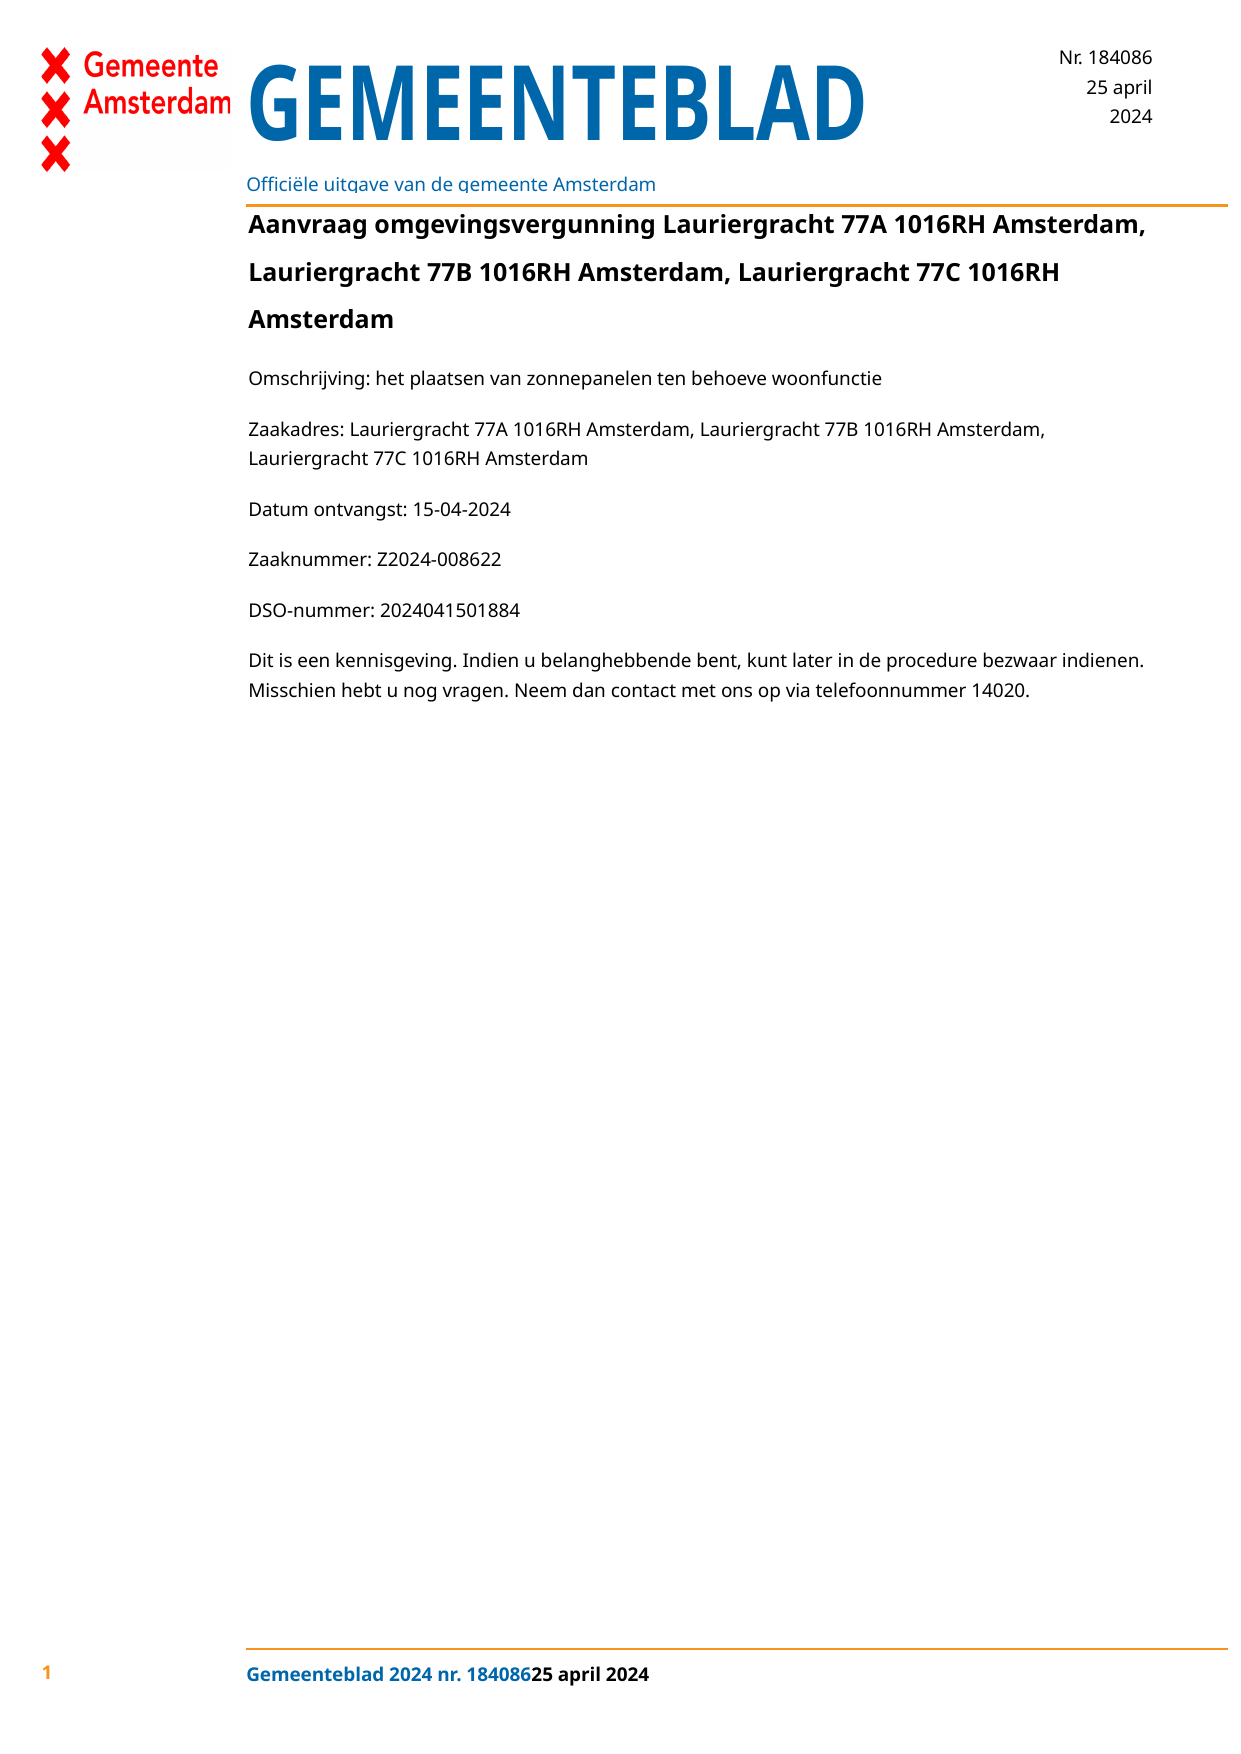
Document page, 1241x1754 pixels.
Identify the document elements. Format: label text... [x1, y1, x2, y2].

picture [41, 47, 231, 172]
text Aanvraag omgevingsvergunning Lauriergracht 77A 1016RH Amsterdam, Lauriergracht 77B 1016RH Amsterdam, Lauriergracht 77C 1016RH Amsterdam [248, 207, 1152, 336]
text Omschrijving: het plaatsen van zonnepanelen ten behoeve woonfunctie [248, 366, 1152, 391]
text DSO-nummer: 2024041501884 [248, 597, 1152, 622]
text Zaaknummer: Z2024-008622 [248, 546, 1152, 572]
text Dit is een kennisgeving. Indien u belanghebbende bent, kunt later in de procedure bezwaar indienen. Misschien hebt u nog vragen. Neem dan contact met ons op via telefoonnummer 14020. [248, 647, 1152, 702]
text Datum ontvangst: 15-04-2024 [248, 496, 1152, 522]
text Zaakadres: Lauriergracht 77A 1016RH Amsterdam, Lauriergracht 77B 1016RH Amsterdam, Lauriergracht 77C 1016RH Amsterdam [248, 416, 1152, 471]
